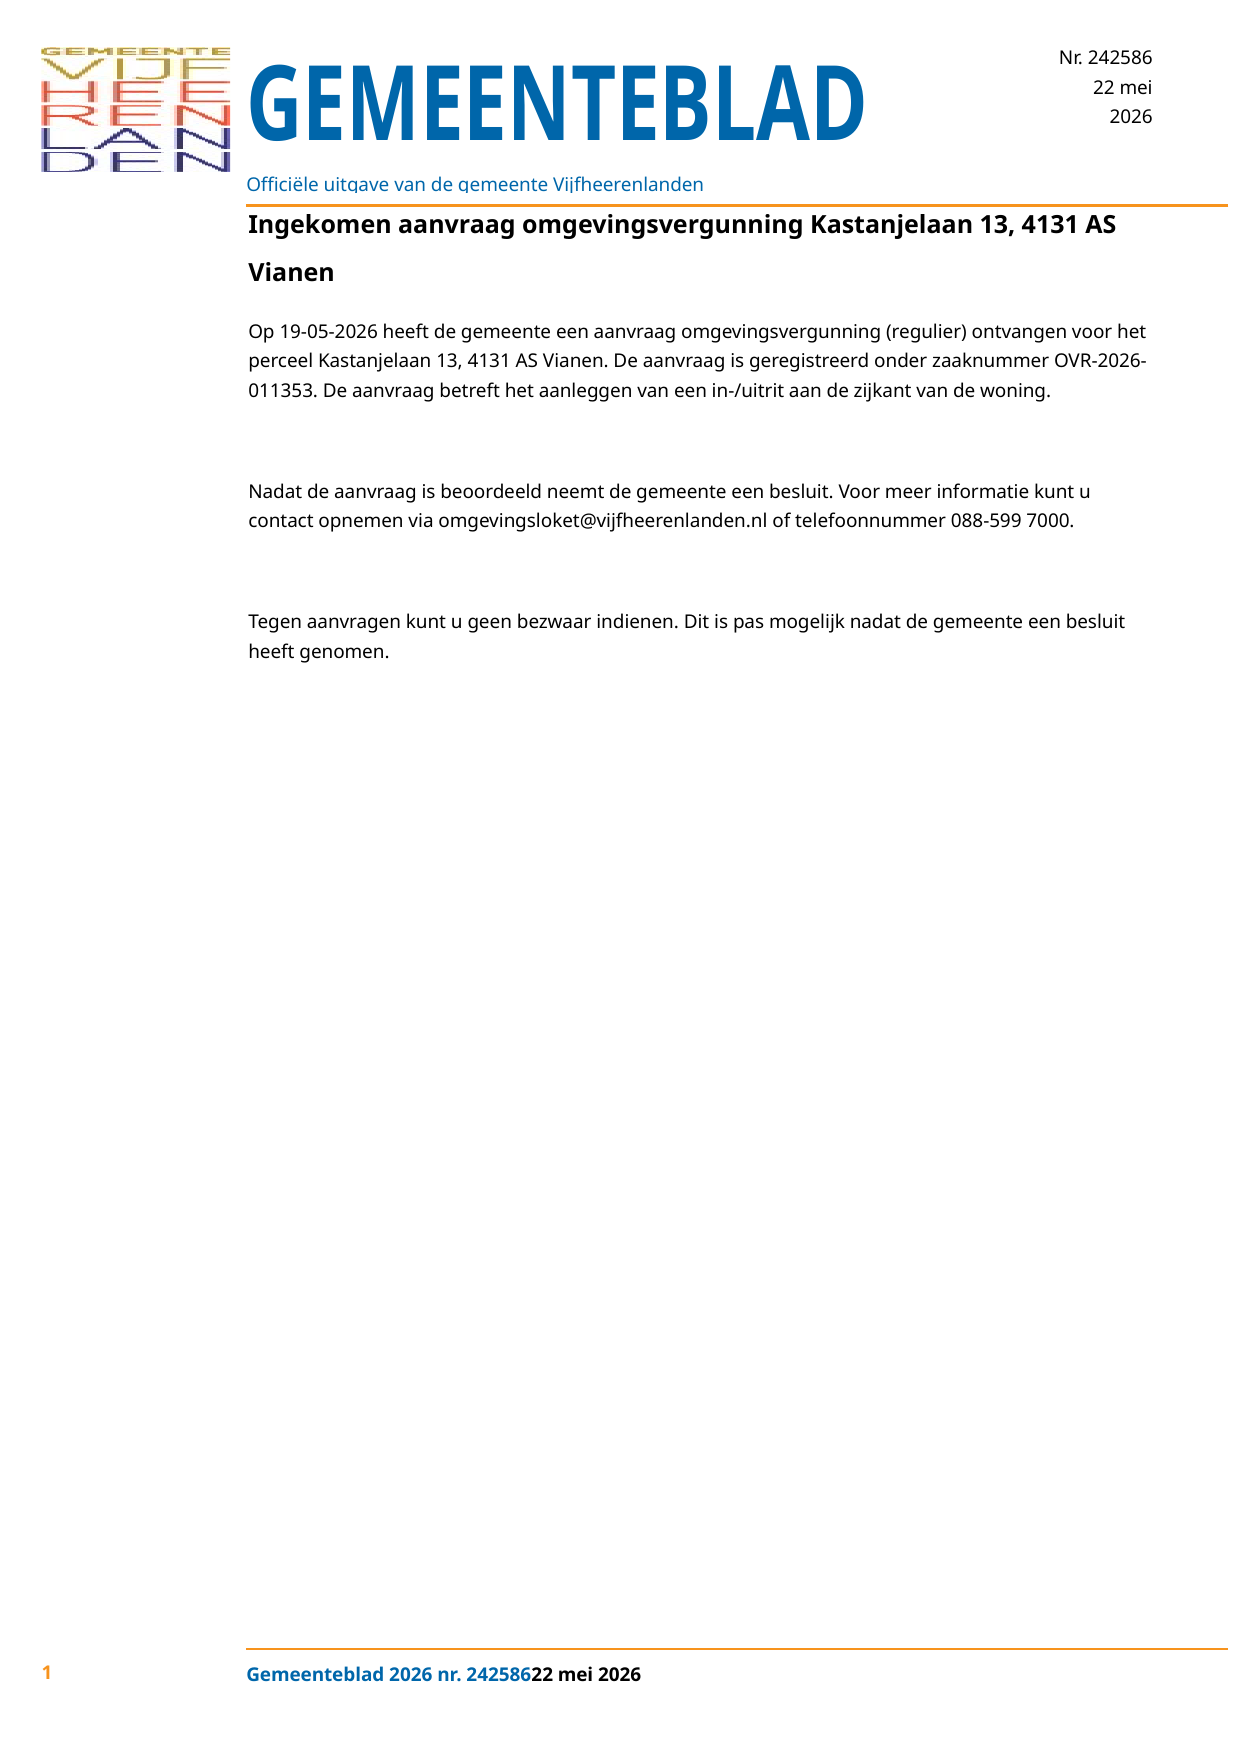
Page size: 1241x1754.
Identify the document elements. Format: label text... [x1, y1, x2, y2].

text Ingekomen aanvraag omgevingsvergunning Kastanjelaan 13, 4131 AS Vianen [248, 207, 1152, 288]
text Tegen aanvragen kunt u geen bezwaar indienen. Dit is pas mogelijk nadat de gemeente een besluit heeft genomen. [248, 608, 1152, 664]
picture [41, 47, 231, 172]
text Nadat de aanvraag is beoordeeld neemt de gemeente een besluit. Voor meer informatie kunt u contact opnemen via omgevingsloket@vijfheerenlanden.nl of telefoonnummer 088-599 7000. [248, 478, 1152, 533]
text Op 19-05-2026 heeft de gemeente een aanvraag omgevingsvergunning (regulier) ontvangen voor het perceel Kastanjelaan 13, 4131 AS Vianen. De aanvraag is geregistreerd onder zaaknummer OVR-2026-011353. De aanvraag betreft het aanleggen van een in-/uitrit aan de zijkant van de woning. [248, 318, 1152, 403]
